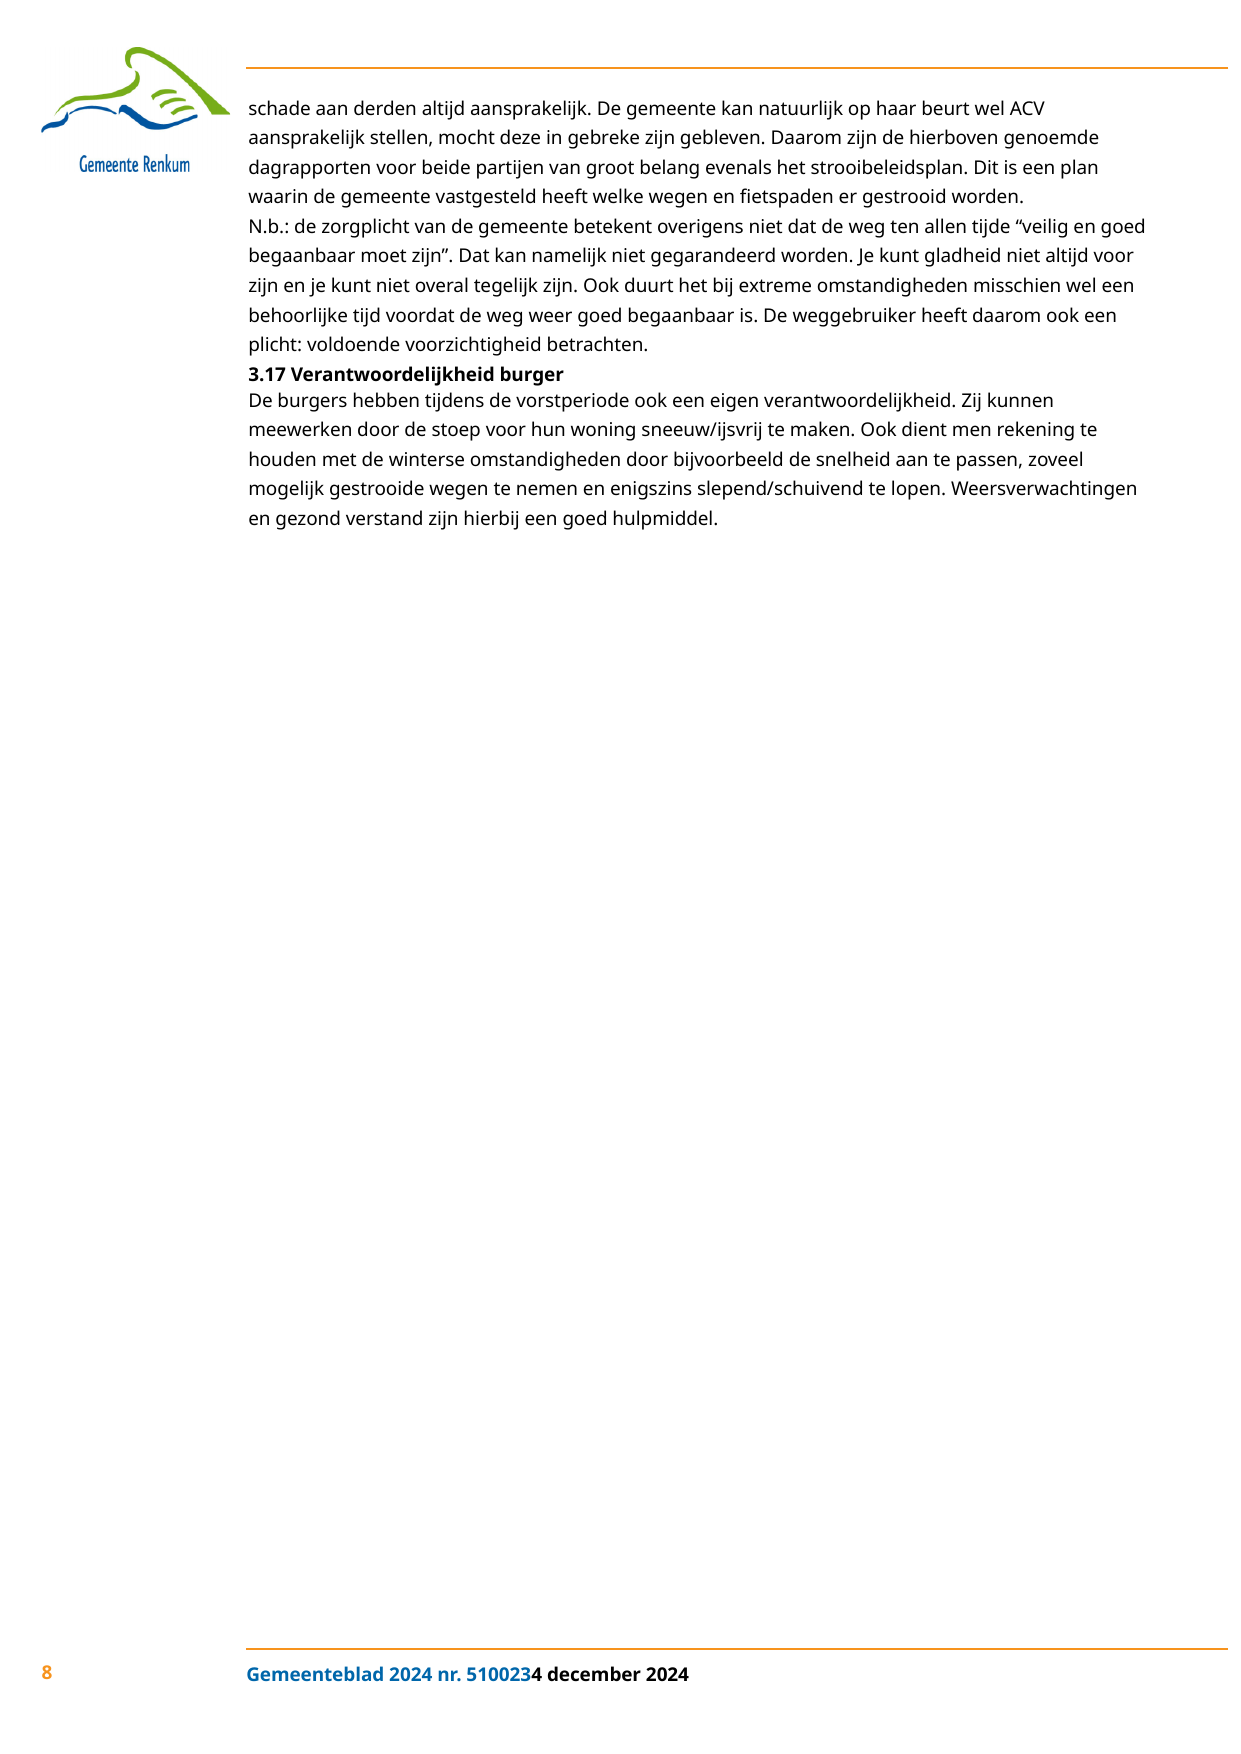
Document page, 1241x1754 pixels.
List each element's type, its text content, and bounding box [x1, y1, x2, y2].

picture [41, 47, 231, 172]
text 3.17 Verantwoordelijkheid burger [248, 361, 1152, 387]
text N.b.: de zorgplicht van de gemeente betekent overigens niet dat de weg ten allen tijde “veilig en goed begaanbaar moet zijn”. Dat kan namelijk niet gegarandeerd worden. Je kunt gladheid niet altijd voor zijn en je kunt niet overal tegelijk zijn. Ook duurt het bij extreme omstandigheden misschien wel een behoorlijke tijd voordat de weg weer goed begaanbaar is. De weggebruiker heeft daarom ook een plicht: voldoende voorzichtigheid betrachten. [248, 213, 1152, 357]
text schade aan derden altijd aansprakelijk. De gemeente kan natuurlijk op haar beurt wel ACV aansprakelijk stellen, mocht deze in gebreke zijn gebleven. Daarom zijn de hierboven genoemde dagrapporten voor beide partijen van groot belang evenals het strooibeleidsplan. Dit is een plan waarin de gemeente vastgesteld heeft welke wegen en fietspaden er gestrooid worden. [248, 95, 1152, 209]
text De burgers hebben tijdens de vorstperiode ook een eigen verantwoordelijkheid. Zij kunnen meewerken door de stoep voor hun woning sneeuw/ijsvrij te maken. Ook dient men rekening te houden met de winterse omstandigheden door bijvoorbeeld de snelheid aan te passen, zoveel mogelijk gestrooide wegen te nemen en enigszins slepend/schuivend te lopen. Weersverwachtingen en gezond verstand zijn hierbij een goed hulpmiddel. [248, 387, 1152, 531]
